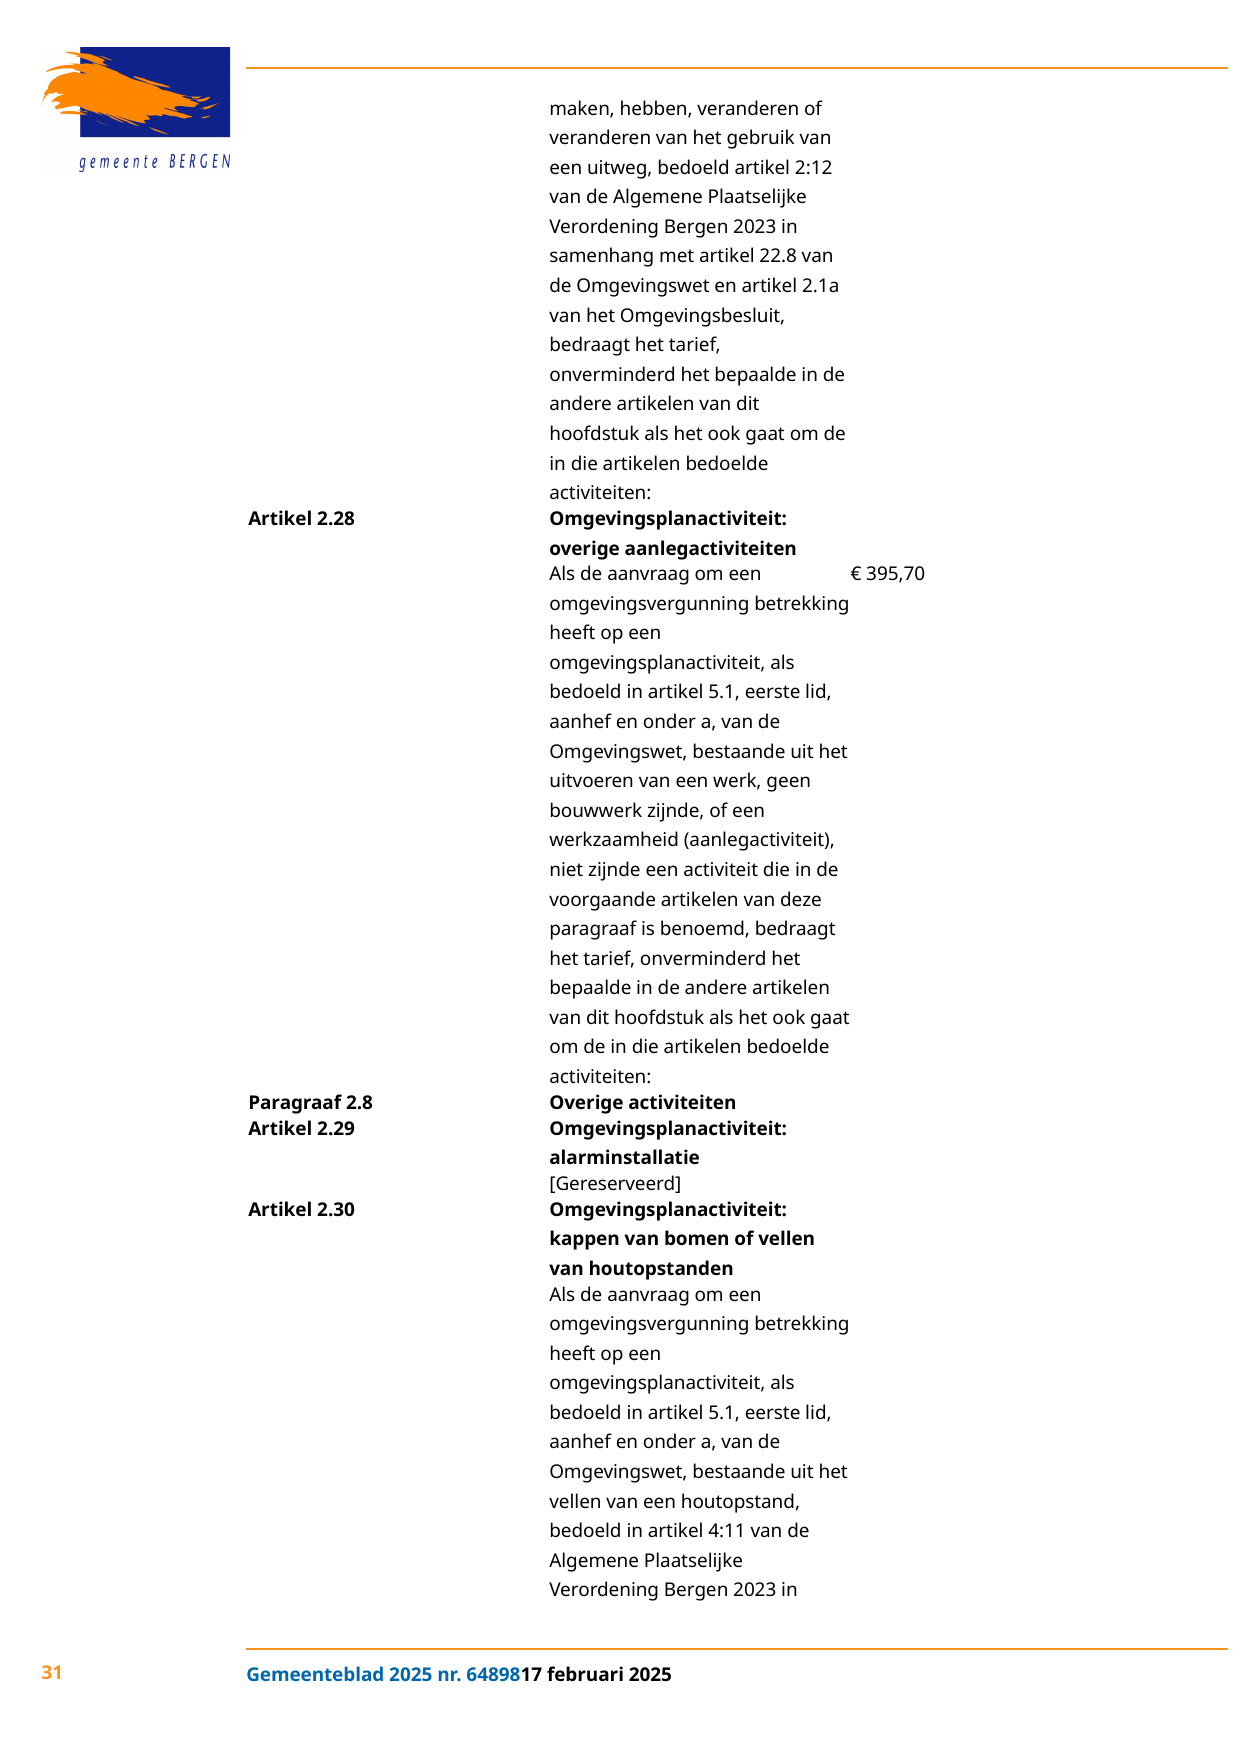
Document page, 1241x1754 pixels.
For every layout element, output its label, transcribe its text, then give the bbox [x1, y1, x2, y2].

table_cell [850, 1089, 1152, 1115]
table_cell Omgevingsplanactiviteit: alarminstallatie [549, 1115, 850, 1170]
table_cell Omgevingsplanactiviteit: overige aanlegactiviteiten [549, 505, 850, 560]
table_cell maken, hebben, veranderen of veranderen van het gebruik van een uitweg, bedoeld artikel 2:12 van de Algemene Plaatselijke Verordening Bergen 2023 in samenhang met artikel 22.8 van de Omgevingswet en artikel 2.1a van het Omgevingsbesluit, bedraagt het tarief, onverminderd het bepaalde in de andere artikelen van dit hoofdstuk als het ook gaat om de in die artikelen bedoelde activiteiten: [549, 95, 850, 505]
table_cell [248, 95, 549, 505]
table_cell [Gereserveerd] [549, 1170, 850, 1196]
picture [41, 47, 231, 172]
table_cell Overige activiteiten [549, 1089, 850, 1115]
table_cell [248, 1281, 549, 1602]
table_cell [248, 1170, 549, 1196]
table_cell Artikel 2.29 [248, 1115, 549, 1170]
table_cell Artikel 2.28 [248, 505, 549, 560]
table_cell [850, 505, 1152, 560]
table_cell [850, 1170, 1152, 1196]
table_cell [850, 95, 1152, 505]
table_cell [850, 1281, 1152, 1602]
table_cell Als de aanvraag om een omgevingsvergunning betrekking heeft op een omgevingsplanactiviteit, als bedoeld in artikel 5.1, eerste lid, aanhef en onder a, van de Omgevingswet, bestaande uit het vellen van een houtopstand, bedoeld in artikel 4:11 van de Algemene Plaatselijke Verordening Bergen 2023 in [549, 1281, 850, 1602]
table_cell € 395,70 [850, 560, 1152, 1089]
table_cell Omgevingsplanactiviteit: kappen van bomen of vellen van houtopstanden [549, 1196, 850, 1281]
table_cell [850, 1115, 1152, 1170]
table_cell Als de aanvraag om een omgevingsvergunning betrekking heeft op een omgevingsplanactiviteit, als bedoeld in artikel 5.1, eerste lid, aanhef en onder a, van de Omgevingswet, bestaande uit het uitvoeren van een werk, geen bouwwerk zijnde, of een werkzaamheid (aanlegactiviteit), niet zijnde een activiteit die in de voorgaande artikelen van deze paragraaf is benoemd, bedraagt het tarief, onverminderd het bepaalde in de andere artikelen van dit hoofdstuk als het ook gaat om de in die artikelen bedoelde activiteiten: [549, 560, 850, 1089]
table_cell [850, 1196, 1152, 1281]
table_cell [248, 560, 549, 1089]
table_cell Artikel 2.30 [248, 1196, 549, 1281]
table_cell Paragraaf 2.8 [248, 1089, 549, 1115]
